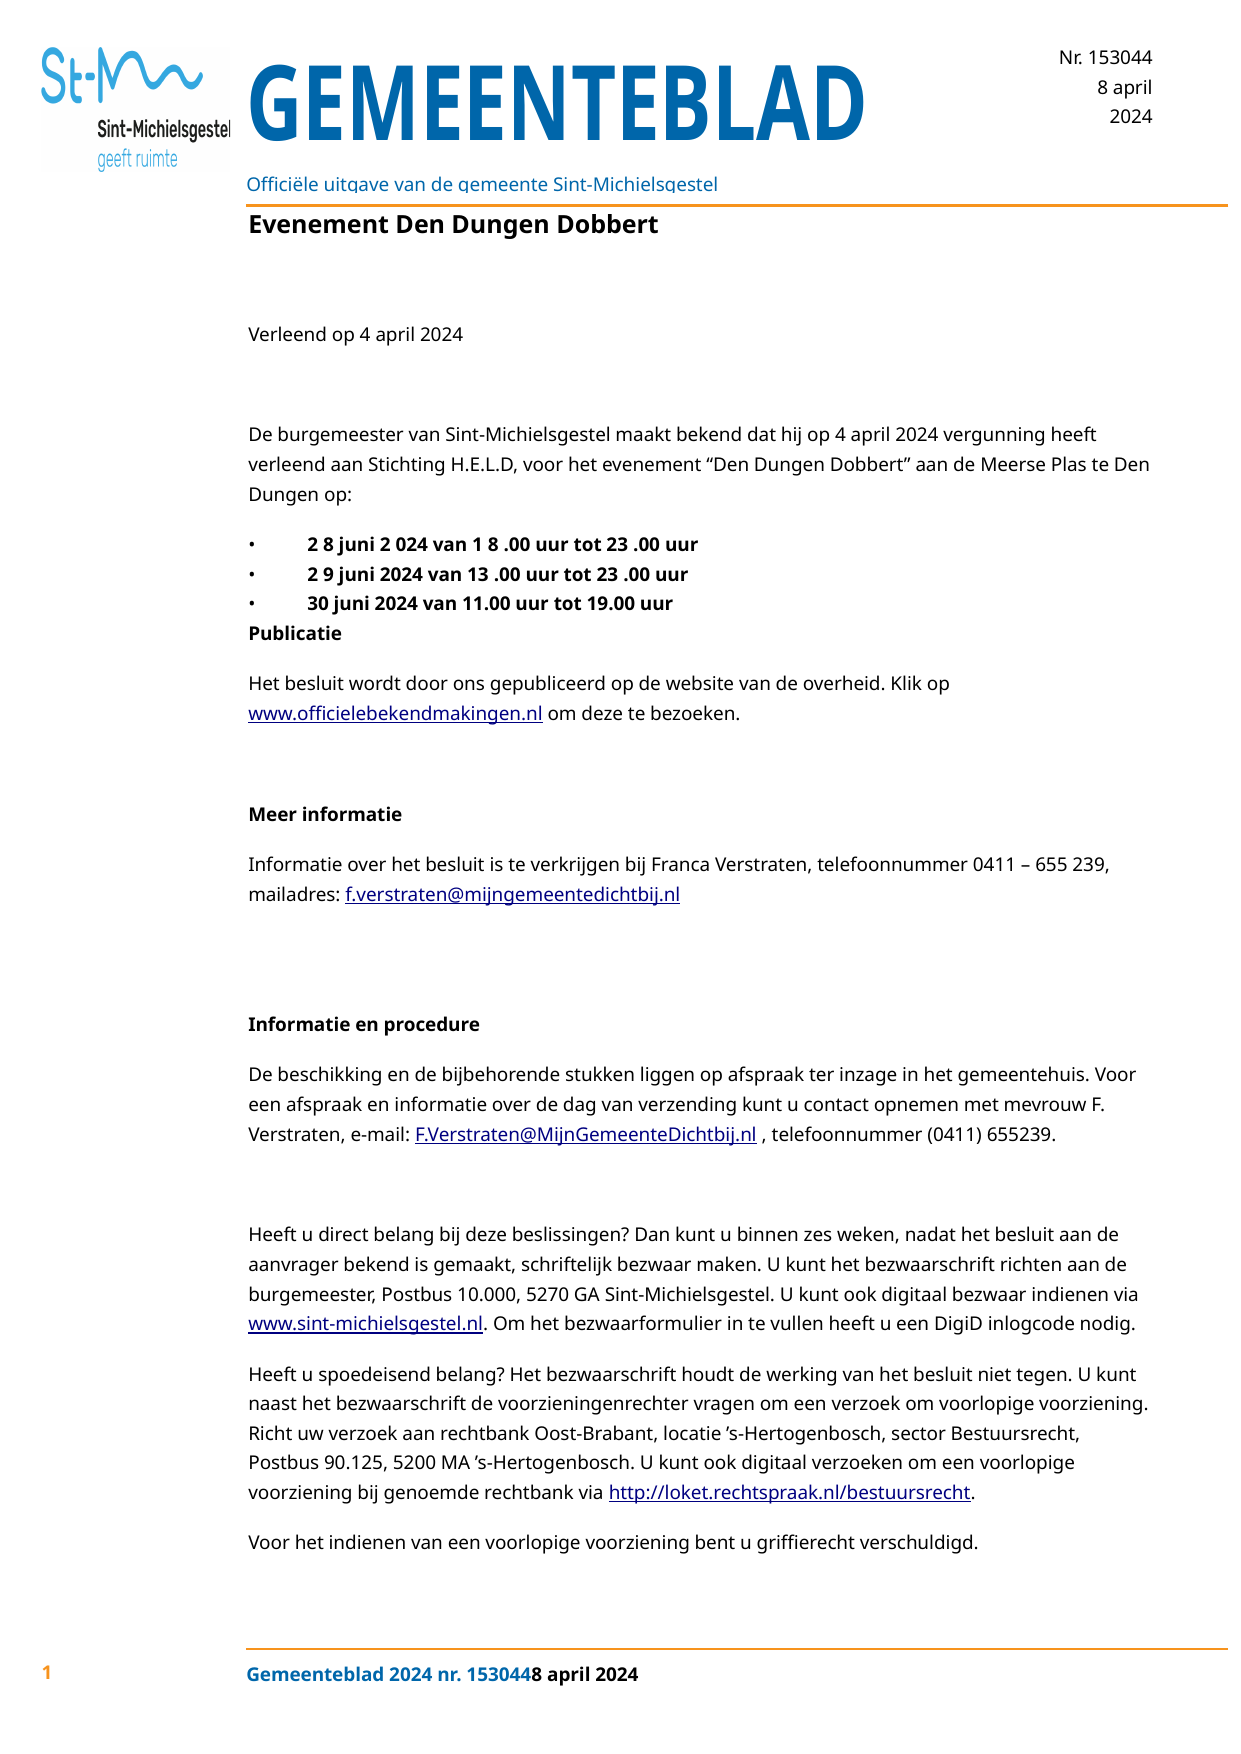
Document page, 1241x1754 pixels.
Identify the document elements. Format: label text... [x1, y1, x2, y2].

list 2 9 juni 2024 van 13 .00 uur tot 23 .00 uur [248, 561, 1152, 586]
text Verleend op 4 april 2024 [248, 321, 1152, 346]
text De beschikking en de bijbehorende stukken liggen op afspraak ter inzage in het gemeentehuis. Voor een afspraak en informatie over de dag van verzending kunt u contact opnemen met mevrouw F. Verstraten, e-mail: F.Verstraten@MijnGemeenteDichtbij.nl , telefoonnummer (0411) 655239. [248, 1062, 1152, 1146]
list 2 8 juni 2 024 van 1 8 .00 uur tot 23 .00 uur [248, 531, 1152, 557]
text Voor het indienen van een voorlopige voorziening bent u griffierecht verschuldigd. [248, 1529, 1152, 1555]
text Heeft u spoedeisend belang? Het bezwaarschrift houdt de werking van het besluit niet tegen. U kunt naast het bezwaarschrift de voorzieningenrechter vragen om een verzoek om voorlopige voorziening. Richt uw verzoek aan rechtbank Oost-Brabant, locatie ’s-Hertogenbosch, sector Bestuursrecht, Postbus 90.125, 5200 MA ’s-Hertogenbosch. U kunt ook digitaal verzoeken om een voorlopige voorziening bij genoemde rechtbank via http://loket.rechtspraak.nl/bestuursrecht. [248, 1361, 1152, 1505]
text Heeft u direct belang bij deze beslissingen? Dan kunt u binnen zes weken, nadat het besluit aan de aanvrager bekend is gemaakt, schriftelijk bezwaar maken. U kunt het bezwaarschrift richten aan de burgemeester, Postbus 10.000, 5270 GA Sint-Michielsgestel. U kunt ook digitaal bezwaar indienen via www.sint-michielsgestel.nl. Om het bezwaarformulier in te vullen heeft u een DigiD inlogcode nodig. [248, 1222, 1152, 1336]
text Publicatie [248, 620, 1152, 646]
text Informatie over het besluit is te verkrijgen bij Franca Verstraten, telefoonnummer 0411 – 655 239, mailadres: f.verstraten@mijngemeentedichtbij.nl [248, 851, 1152, 906]
list 30 juni 2024 van 11.00 uur tot 19.00 uur [248, 590, 1152, 616]
text Informatie en procedure [248, 1011, 1152, 1037]
text De burgemeester van Sint-Michielsgestel maakt bekend dat hij op 4 april 2024 vergunning heeft verleend aan Stichting H.E.L.D, voor het evenement “Den Dungen Dobbert” aan de Meerse Plas te Den Dungen op: [248, 422, 1152, 506]
text Het besluit wordt door ons gepubliceerd op de website van de overheid. Klik op www.officielebekendmakingen.nl om deze te bezoeken. [248, 670, 1152, 726]
picture [41, 47, 231, 172]
text Meer informatie [248, 801, 1152, 826]
text Evenement Den Dungen Dobbert [248, 207, 1152, 241]
